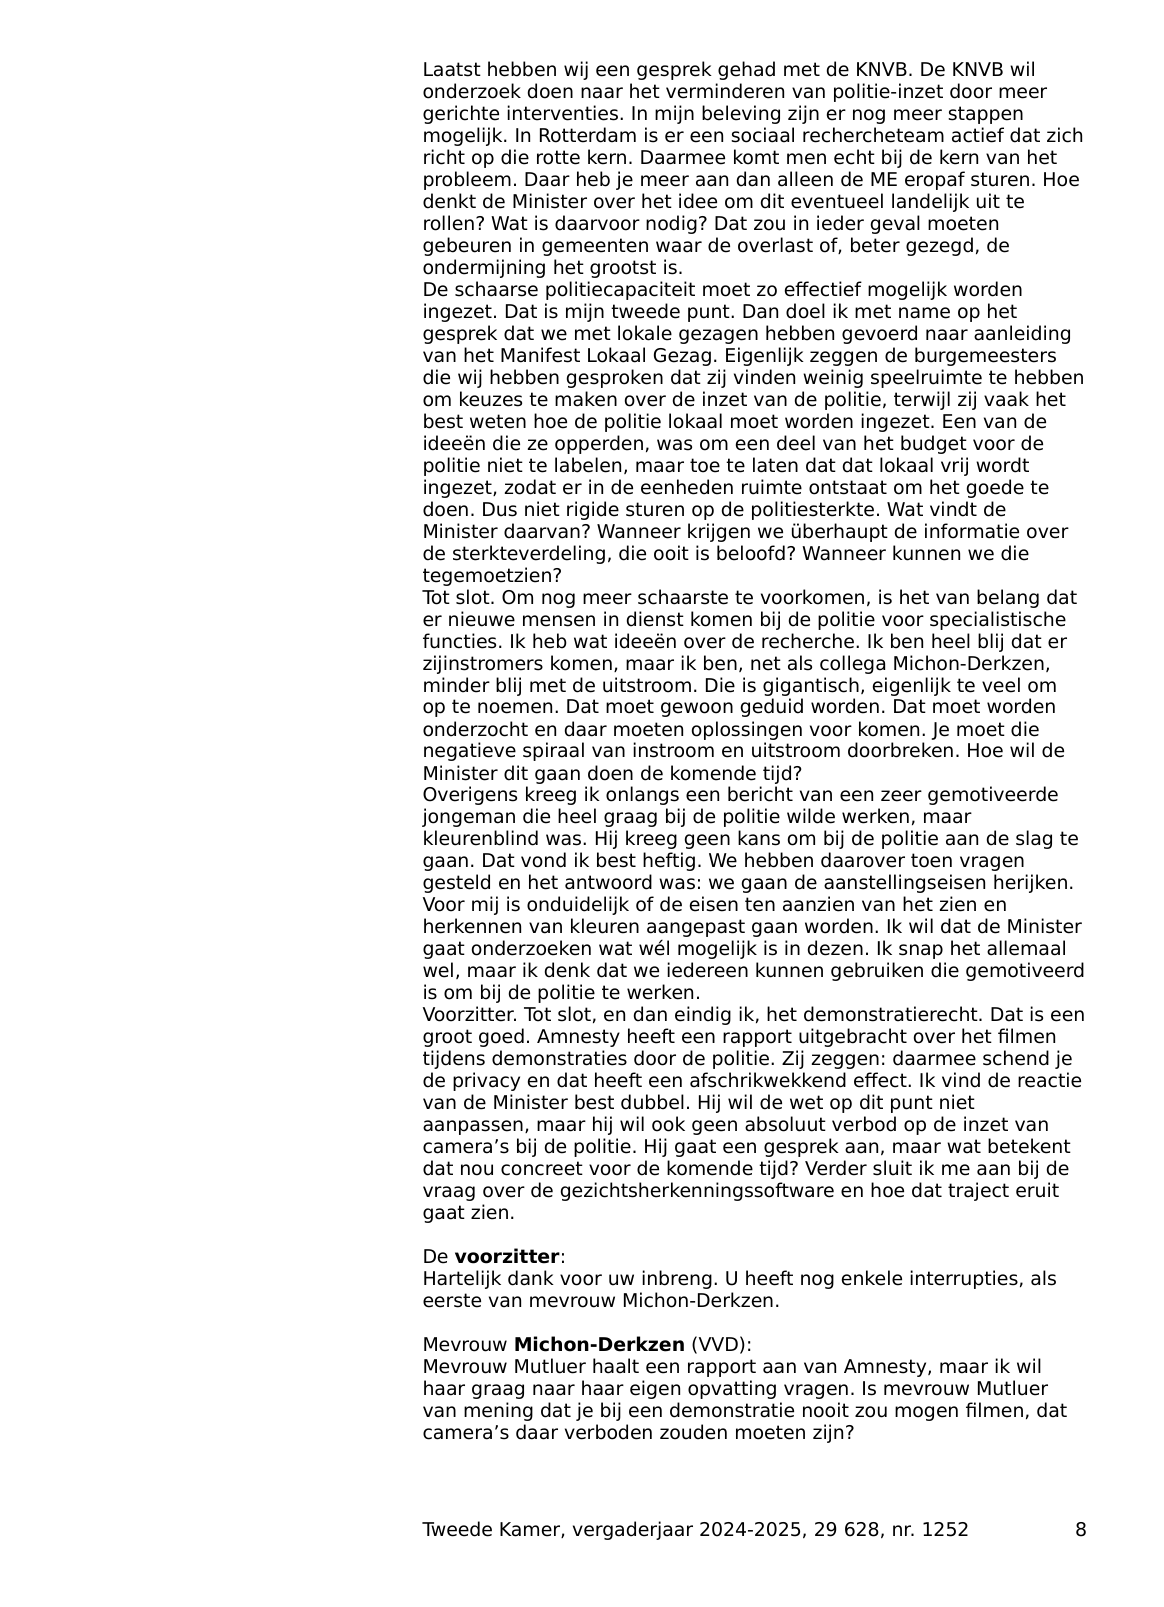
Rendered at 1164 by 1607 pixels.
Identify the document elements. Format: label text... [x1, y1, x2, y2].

text De schaarse politiecapaciteit moet zo effectief mogelijk worden ingezet. Dat is mijn tweede punt. Dan doel ik met name op het gesprek dat we met lokale gezagen hebben gevoerd naar aanleiding van het Manifest Lokaal Gezag. Eigenlijk zeggen de burgemeesters die wij hebben gesproken dat zij vinden weinig speelruimte te hebben om keuzes te maken over de inzet van de politie, terwijl zij vaak het best weten hoe de politie lokaal moet worden ingezet. Een van de ideeën die ze opperden, was om een deel van het budget voor de politie niet te labelen, maar toe te laten dat dat lokaal vrij wordt ingezet, zodat er in de eenheden ruimte ontstaat om het goede te doen. Dus niet rigide sturen op de politiesterkte. Wat vindt de Minister daarvan? Wanneer krijgen we überhaupt de informatie over de sterkteverdeling, die ooit is beloofd? Wanneer kunnen we die tegemoetzien? [422, 279, 1087, 587]
text Mevrouw Michon-Derkzen (VVD): [422, 1334, 1087, 1356]
text Overigens kreeg ik onlangs een bericht van een zeer gemotiveerde jongeman die heel graag bij de politie wilde werken, maar kleurenblind was. Hij kreeg geen kans om bij de politie aan de slag te gaan. Dat vond ik best heftig. We hebben daarover toen vragen gesteld en het antwoord was: we gaan de aanstellingseisen herijken. Voor mij is onduidelijk of de eisen ten aanzien van het zien en herkennen van kleuren aangepast gaan worden. Ik wil dat de Minister gaat onderzoeken wat wél mogelijk is in dezen. Ik snap het allemaal wel, maar ik denk dat we iedereen kunnen gebruiken die gemotiveerd is om bij de politie te werken. [422, 784, 1087, 1004]
text De voorzitter: [422, 1246, 1087, 1268]
text Mevrouw Mutluer haalt een rapport aan van Amnesty, maar ik wil haar graag naar haar eigen opvatting vragen. Is mevrouw Mutluer van mening dat je bij een demonstratie nooit zou mogen filmen, dat camera’s daar verboden zouden moeten zijn? [422, 1356, 1087, 1444]
text Tot slot. Om nog meer schaarste te voorkomen, is het van belang dat er nieuwe mensen in dienst komen bij de politie voor specialistische functies. Ik heb wat ideeën over de recherche. Ik ben heel blij dat er zijinstromers komen, maar ik ben, net als collega Michon-Derkzen, minder blij met de uitstroom. Die is gigantisch, eigenlijk te veel om op te noemen. Dat moet gewoon geduid worden. Dat moet worden onderzocht en daar moeten oplossingen voor komen. Je moet die negatieve spiraal van instroom en uitstroom doorbreken. Hoe wil de Minister dit gaan doen de komende tijd? [422, 587, 1087, 784]
text Laatst hebben wij een gesprek gehad met de KNVB. De KNVB wil onderzoek doen naar het verminderen van politie-inzet door meer gerichte interventies. In mijn beleving zijn er nog meer stappen mogelijk. In Rotterdam is er een sociaal rechercheteam actief dat zich richt op die rotte kern. Daarmee komt men echt bij de kern van het probleem. Daar heb je meer aan dan alleen de ME eropaf sturen. Hoe denkt de Minister over het idee om dit eventueel landelijk uit te rollen? Wat is daarvoor nodig? Dat zou in ieder geval moeten gebeuren in gemeenten waar de overlast of, beter gezegd, de ondermijning het grootst is. [422, 59, 1087, 279]
text Voorzitter. Tot slot, en dan eindig ik, het demonstratierecht. Dat is een groot goed. Amnesty heeft een rapport uitgebracht over het filmen tijdens demonstraties door de politie. Zij zeggen: daarmee schend je de privacy en dat heeft een afschrikwekkend effect. Ik vind de reactie van de Minister best dubbel. Hij wil de wet op dit punt niet aanpassen, maar hij wil ook geen absoluut verbod op de inzet van camera’s bij de politie. Hij gaat een gesprek aan, maar wat betekent dat nou concreet voor de komende tijd? Verder sluit ik me aan bij de vraag over de gezichtsherkenningssoftware en hoe dat traject eruit gaat zien. [422, 1004, 1087, 1224]
text Hartelijk dank voor uw inbreng. U heeft nog enkele interrupties, als eerste van mevrouw Michon-Derkzen. [422, 1268, 1087, 1312]
